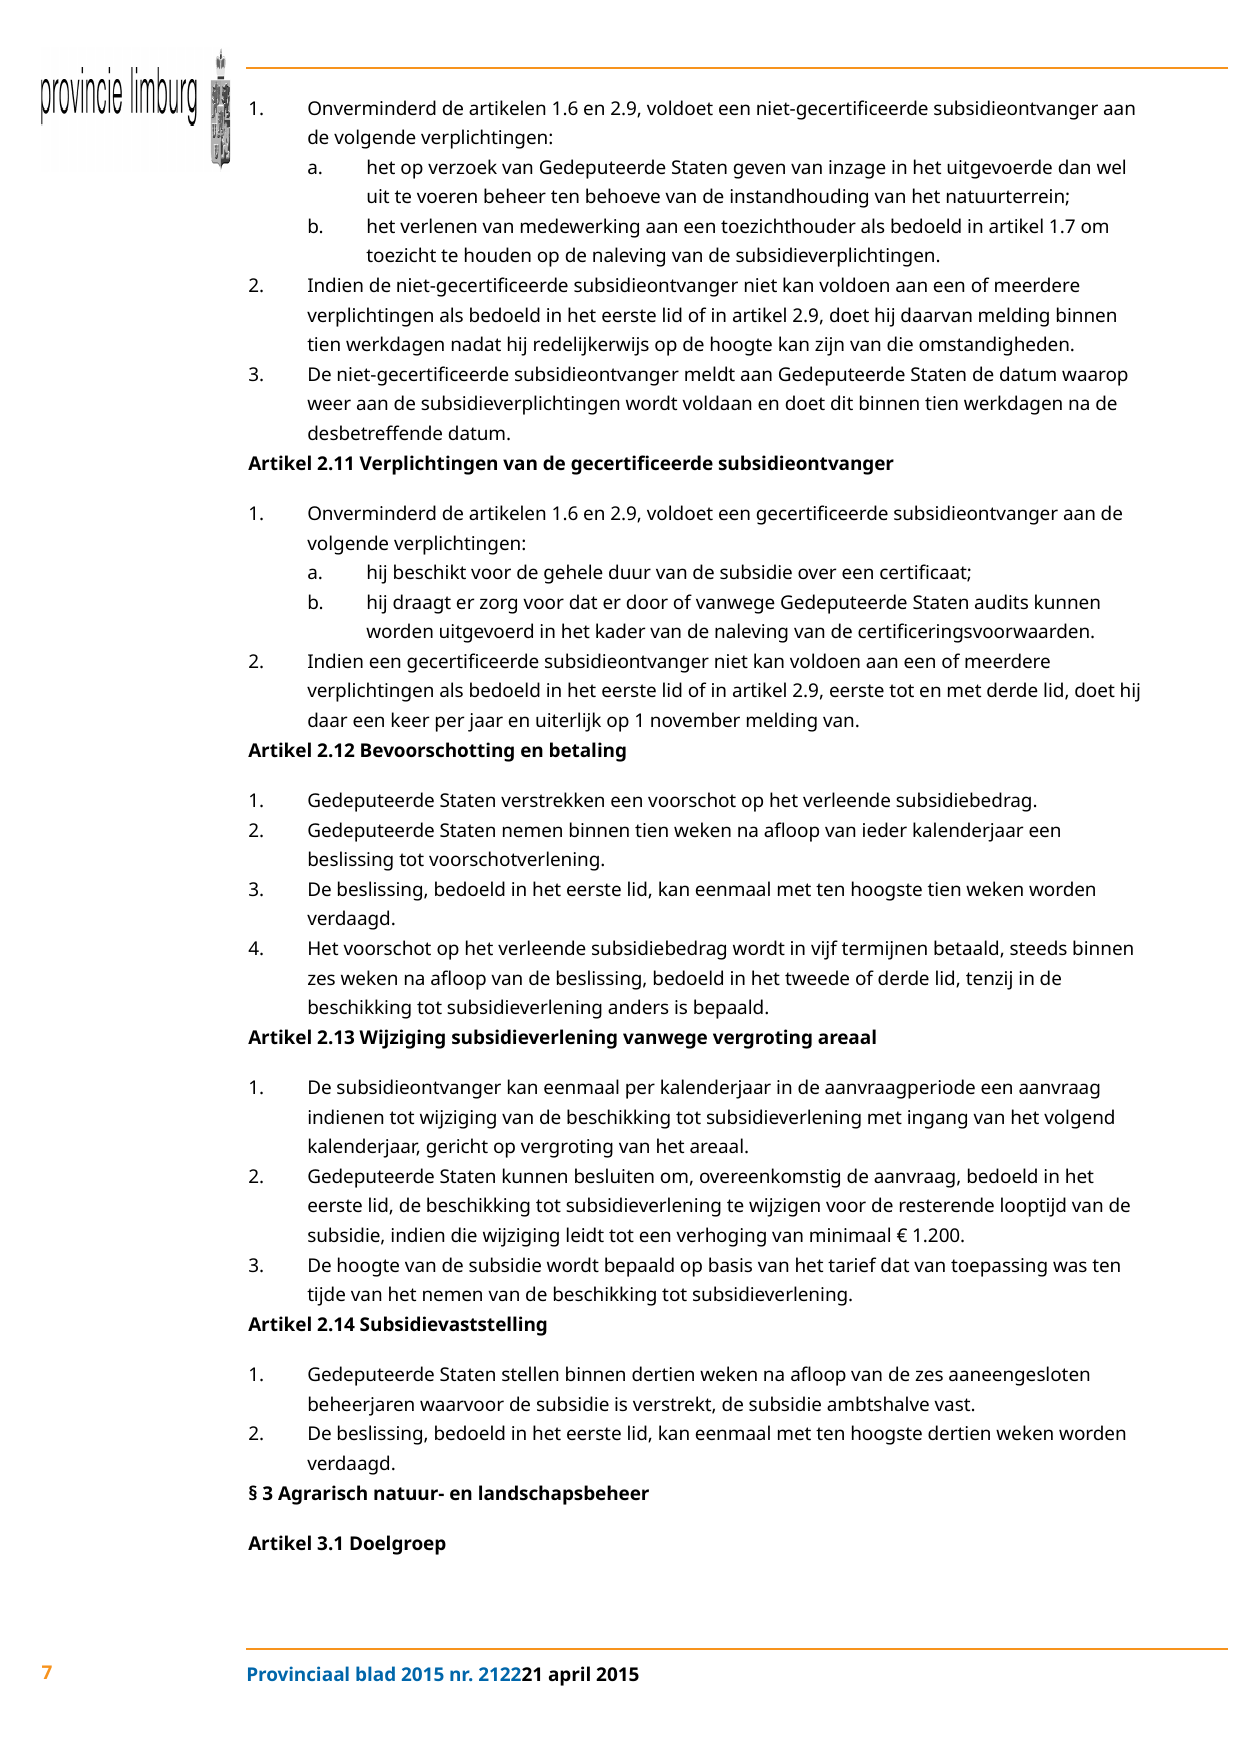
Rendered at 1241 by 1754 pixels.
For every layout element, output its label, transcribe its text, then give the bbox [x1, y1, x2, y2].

list De beslissing, bedoeld in het eerste lid, kan eenmaal met ten hoogste tien weken worden verdaagd. [248, 876, 1152, 931]
list Gedeputeerde Staten nemen binnen tien weken na afloop van ieder kalenderjaar een beslissing tot voorschotverlening. [248, 817, 1152, 872]
list het op verzoek van Gedeputeerde Staten geven van inzage in het uitgevoerde dan wel uit te voeren beheer ten behoeve van de instandhouding van het natuurterrein; [307, 154, 1152, 209]
text Artikel 2.12 Bevoorschotting en betaling [248, 737, 1152, 763]
text Artikel 3.1 Doelgroep [248, 1530, 1152, 1556]
list Indien een gecertificeerde subsidieontvanger niet kan voldoen aan een of meerdere verplichtingen als bedoeld in het eerste lid of in artikel 2.9, eerste tot en met derde lid, doet hij daar een keer per jaar en uiterlijk op 1 november melding van. [248, 648, 1152, 733]
list Onverminderd de artikelen 1.6 en 2.9, voldoet een niet-gecertificeerde subsidieontvanger aan de volgende verplichtingen: [248, 95, 1152, 150]
list hij beschikt voor de gehele duur van de subsidie over een certificaat; [307, 559, 1152, 585]
list De hoogte van de subsidie wordt bepaald op basis van het tarief dat van toepassing was ten tijde van het nemen van de beschikking tot subsidieverlening. [248, 1252, 1152, 1307]
list Onverminderd de artikelen 1.6 en 2.9, voldoet een gecertificeerde subsidieontvanger aan de volgende verplichtingen: [248, 500, 1152, 556]
list Gedeputeerde Staten stellen binnen dertien weken na afloop van de zes aaneengesloten beheerjaren waarvoor de subsidie is verstrekt, de subsidie ambtshalve vast. [248, 1361, 1152, 1417]
list Gedeputeerde Staten verstrekken een voorschot op het verleende subsidiebedrag. [248, 787, 1152, 813]
text § 3 Agrarisch natuur- en landschapsbeheer [248, 1480, 1152, 1506]
list De niet-gecertificeerde subsidieontvanger meldt aan Gedeputeerde Staten de datum waarop weer aan de subsidieverplichtingen wordt voldaan en doet dit binnen tien werkdagen na de desbetreffende datum. [248, 361, 1152, 446]
list Het voorschot op het verleende subsidiebedrag wordt in vijf termijnen betaald, steeds binnen zes weken na afloop van de beslissing, bedoeld in het tweede of derde lid, tenzij in de beschikking tot subsidieverlening anders is bepaald. [248, 935, 1152, 1020]
list De subsidieontvanger kan eenmaal per kalenderjaar in de aanvraagperiode een aanvraag indienen tot wijziging van de beschikking tot subsidieverlening met ingang van het volgend kalenderjaar, gericht op vergroting van het areaal. [248, 1074, 1152, 1159]
list hij draagt er zorg voor dat er door of vanwege Gedeputeerde Staten audits kunnen worden uitgevoerd in het kader van de naleving van de certificeringsvoorwaarden. [307, 589, 1152, 644]
text Artikel 2.14 Subsidievaststelling [248, 1311, 1152, 1337]
list het verlenen van medewerking aan een toezichthouder als bedoeld in artikel 1.7 om toezicht te houden op de naleving van de subsidieverplichtingen. [307, 213, 1152, 268]
text Artikel 2.11 Verplichtingen van de gecertificeerde subsidieontvanger [248, 450, 1152, 476]
picture [41, 47, 231, 172]
text Artikel 2.13 Wijziging subsidieverlening vanwege vergroting areaal [248, 1024, 1152, 1050]
list De beslissing, bedoeld in het eerste lid, kan eenmaal met ten hoogste dertien weken worden verdaagd. [248, 1421, 1152, 1476]
list Gedeputeerde Staten kunnen besluiten om, overeenkomstig de aanvraag, bedoeld in het eerste lid, de beschikking tot subsidieverlening te wijzigen voor de resterende looptijd van de subsidie, indien die wijziging leidt tot een verhoging van minimaal € 1.200. [248, 1163, 1152, 1248]
list Indien de niet-gecertificeerde subsidieontvanger niet kan voldoen aan een of meerdere verplichtingen als bedoeld in het eerste lid of in artikel 2.9, doet hij daarvan melding binnen tien werkdagen nadat hij redelijkerwijs op de hoogte kan zijn van die omstandigheden. [248, 272, 1152, 357]
